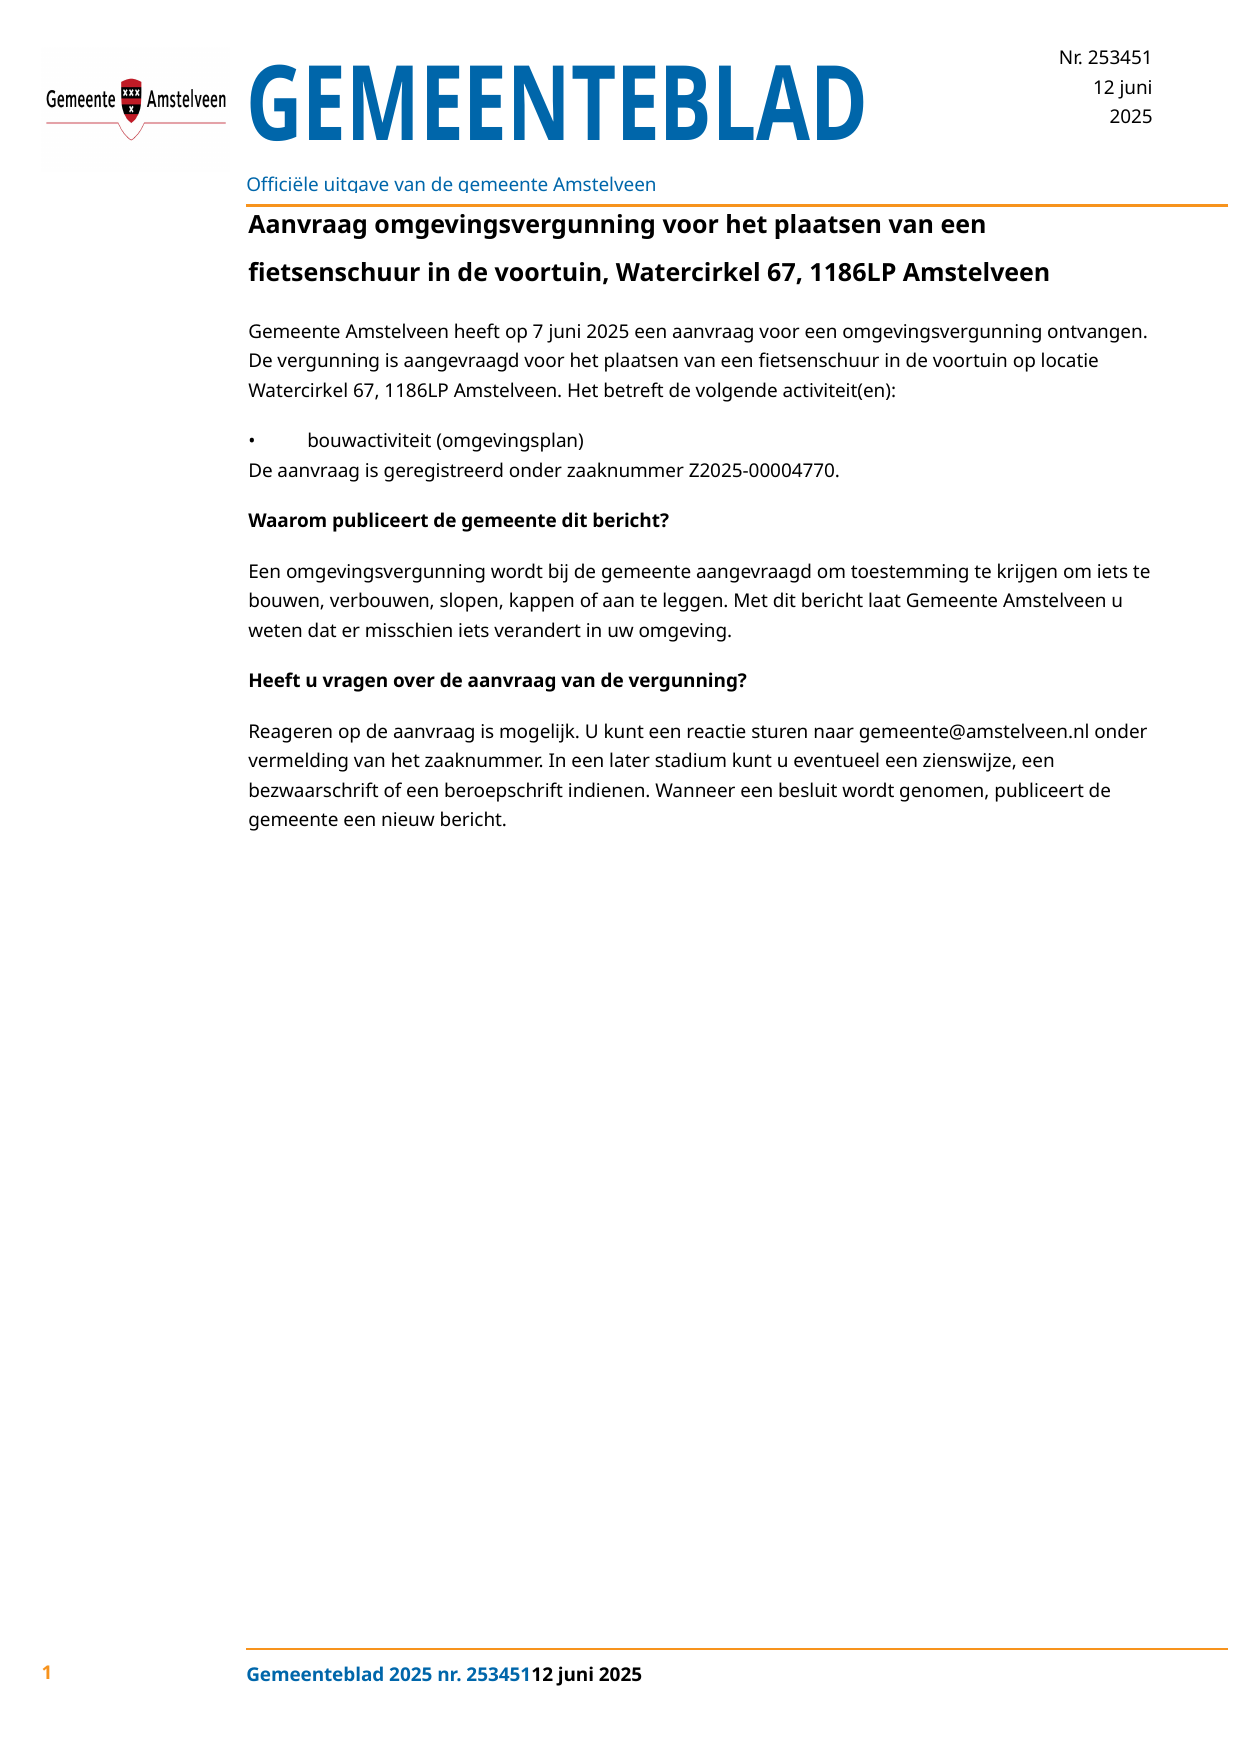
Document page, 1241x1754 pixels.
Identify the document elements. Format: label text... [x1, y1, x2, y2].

text Aanvraag omgevingsvergunning voor het plaatsen van een fietsenschuur in de voortuin, Watercirkel 67, 1186LP Amstelveen [248, 207, 1152, 288]
text De aanvraag is geregistreerd onder zaaknummer Z2025-00004770. [248, 457, 1152, 483]
text Heeft u vragen over de aanvraag van de vergunning? [248, 667, 1152, 693]
list bouwactiviteit (omgevingsplan) [248, 427, 1152, 453]
picture [41, 47, 231, 172]
text Gemeente Amstelveen heeft op 7 juni 2025 een aanvraag voor een omgevingsvergunning ontvangen. De vergunning is aangevraagd voor het plaatsen van een fietsenschuur in de voortuin op locatie Watercirkel 67, 1186LP Amstelveen. Het betreft de volgende activiteit(en): [248, 318, 1152, 403]
text Waarom publiceert de gemeente dit bericht? [248, 507, 1152, 533]
text Een omgevingsvergunning wordt bij de gemeente aangevraagd om toestemming te krijgen om iets te bouwen, verbouwen, slopen, kappen of aan te leggen. Met dit bericht laat Gemeente Amstelveen u weten dat er misschien iets verandert in uw omgeving. [248, 558, 1152, 643]
text Reageren op de aanvraag is mogelijk. U kunt een reactie sturen naar gemeente@amstelveen.nl onder vermelding van het zaaknummer. In een later stadium kunt u eventueel een zienswijze, een bezwaarschrift of een beroepschrift indienen. Wanneer een besluit wordt genomen, publiceert de gemeente een nieuw bericht. [248, 718, 1152, 832]
